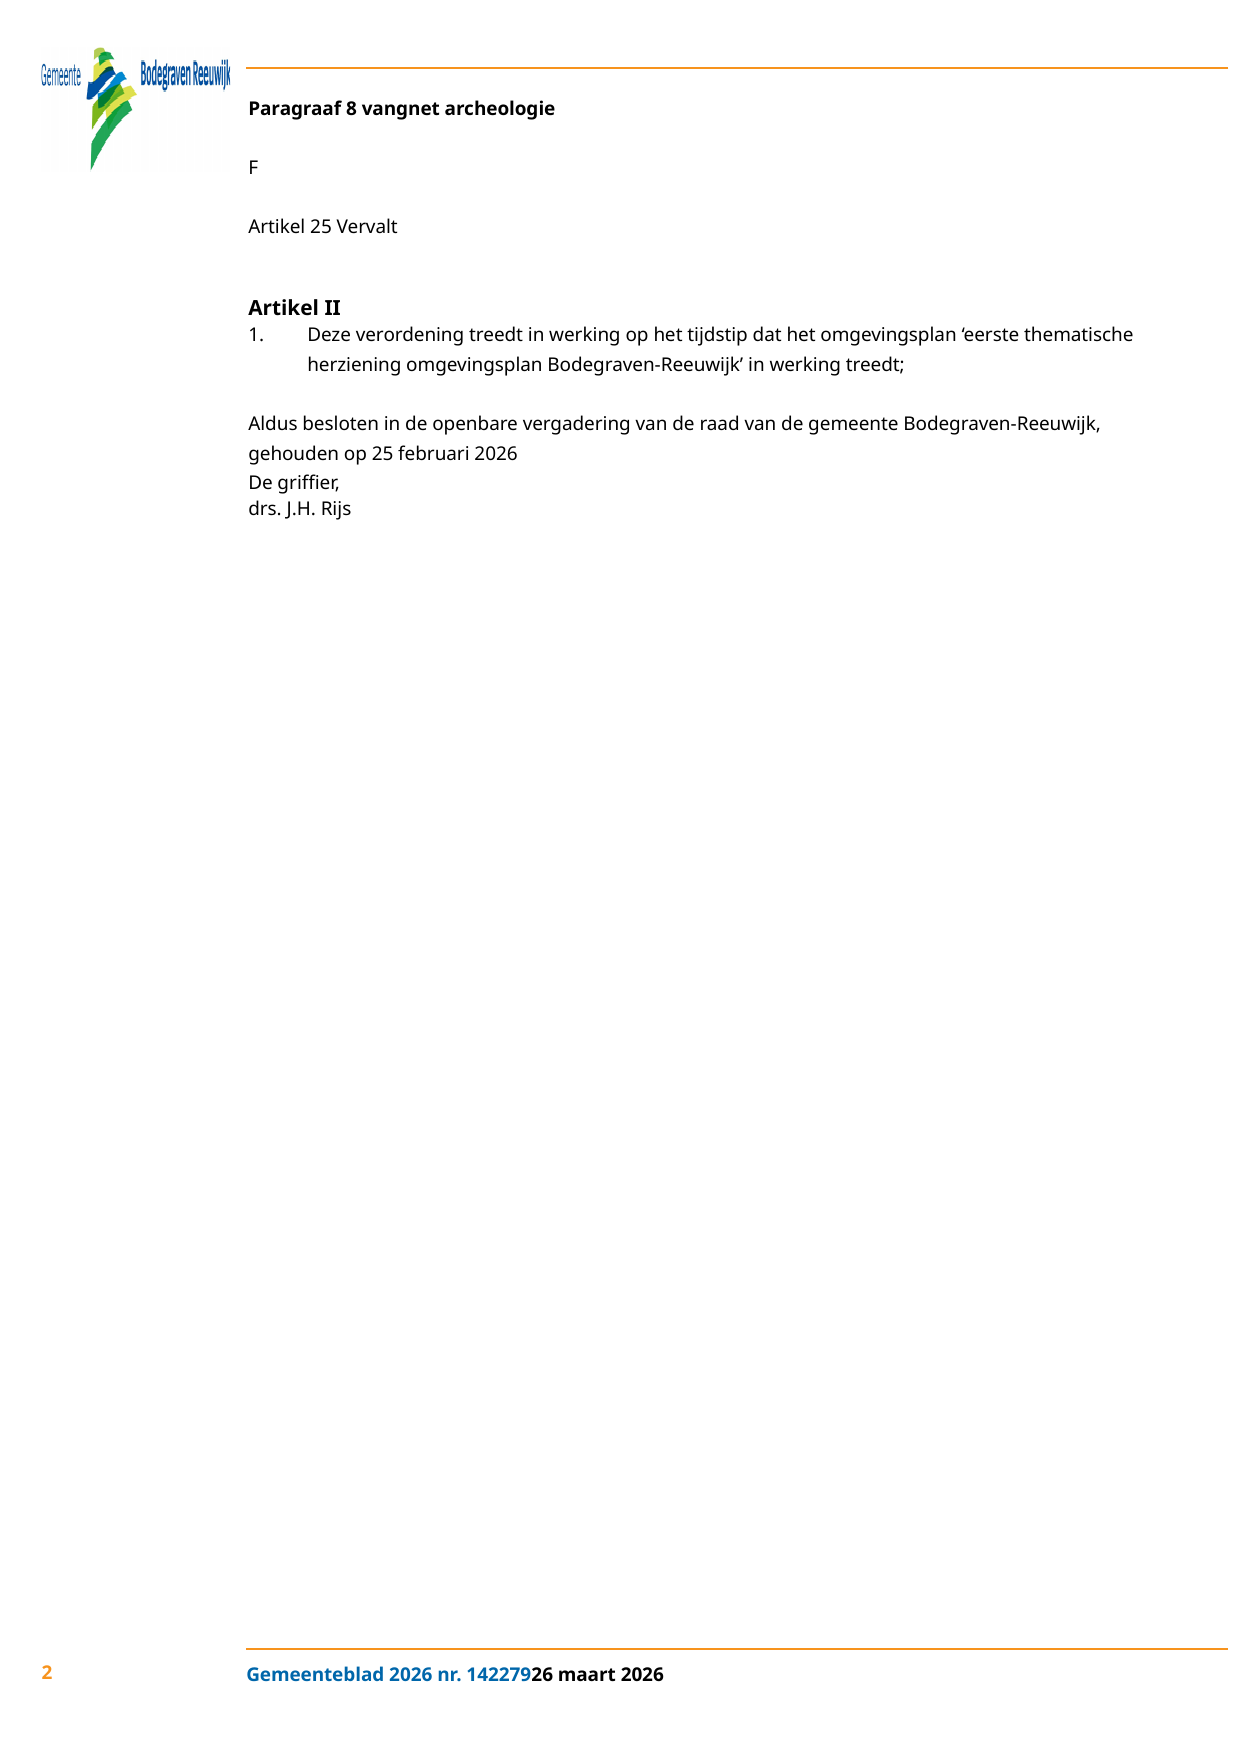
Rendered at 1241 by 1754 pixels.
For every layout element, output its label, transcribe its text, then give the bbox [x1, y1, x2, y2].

text Artikel II [248, 293, 1152, 322]
text Paragraaf 8 vangnet archeologie [248, 95, 1152, 121]
list Deze verordening treedt in werking op het tijdstip dat het omgevingsplan ‘eerste thematische herziening omgevingsplan Bodegraven-Reeuwijk’ in werking treedt; [248, 322, 1152, 377]
picture [41, 47, 231, 172]
text drs. J.H. Rijs [248, 495, 1152, 521]
text Aldus besloten in de openbare vergadering van de raad van de gemeente Bodegraven-Reeuwijk, gehouden op 25 februari 2026 [248, 410, 1152, 466]
text Artikel 25 Vervalt [248, 213, 1152, 239]
text F [248, 154, 1152, 180]
text De griffier, [248, 469, 1152, 495]
